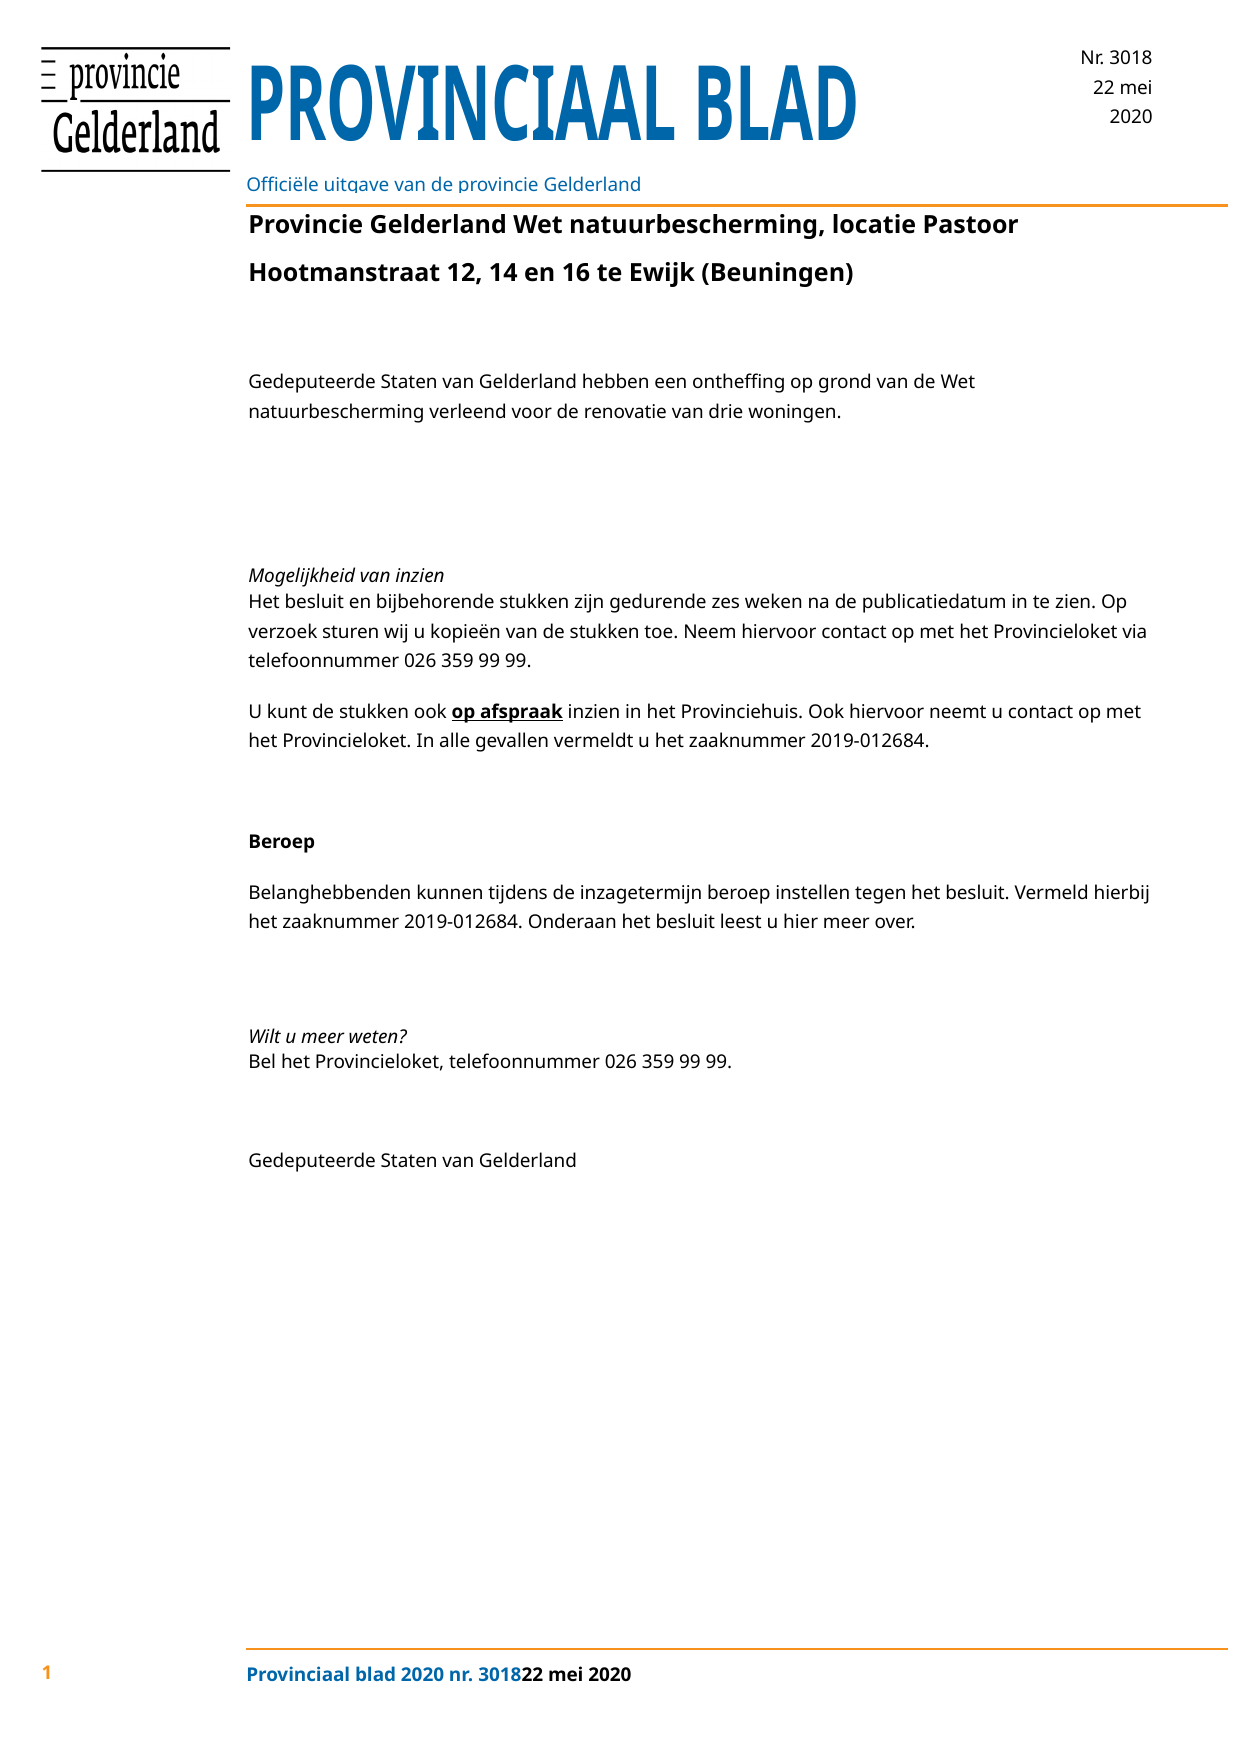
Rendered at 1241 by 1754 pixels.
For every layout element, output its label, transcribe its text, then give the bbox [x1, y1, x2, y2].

text Gedeputeerde Staten van Gelderland [248, 1147, 1152, 1172]
picture [41, 47, 231, 172]
text Mogelijkheid van inzien [248, 563, 1152, 588]
text Bel het Provincieloket, telefoonnummer 026 359 99 99. [248, 1048, 1152, 1074]
text Beroep [248, 828, 1152, 854]
text Het besluit en bijbehorende stukken zijn gedurende zes weken na de publicatiedatum in te zien. Op verzoek sturen wij u kopieën van de stukken toe. Neem hiervoor contact op met het Provincieloket via telefoonnummer 026 359 99 99. [248, 588, 1152, 673]
text Wilt u meer weten? [248, 1023, 1152, 1048]
text Belanghebbenden kunnen tijdens de inzagetermijn beroep instellen tegen het besluit. Vermeld hierbij het zaaknummer 2019-012684. Onderaan het besluit leest u hier meer over. [248, 879, 1152, 934]
text Provincie Gelderland Wet natuurbescherming, locatie Pastoor Hootmanstraat 12, 14 en 16 te Ewijk (Beuningen) [248, 207, 1152, 288]
text Gedeputeerde Staten van Gelderland hebben een ontheffing op grond van de Wet natuurbescherming verleend voor de renovatie van drie woningen. [248, 368, 1152, 424]
text U kunt de stukken ook op afspraak inzien in het Provinciehuis. Ook hiervoor neemt u contact op met het Provincieloket. In alle gevallen vermeldt u het zaaknummer 2019-012684. [248, 698, 1152, 753]
